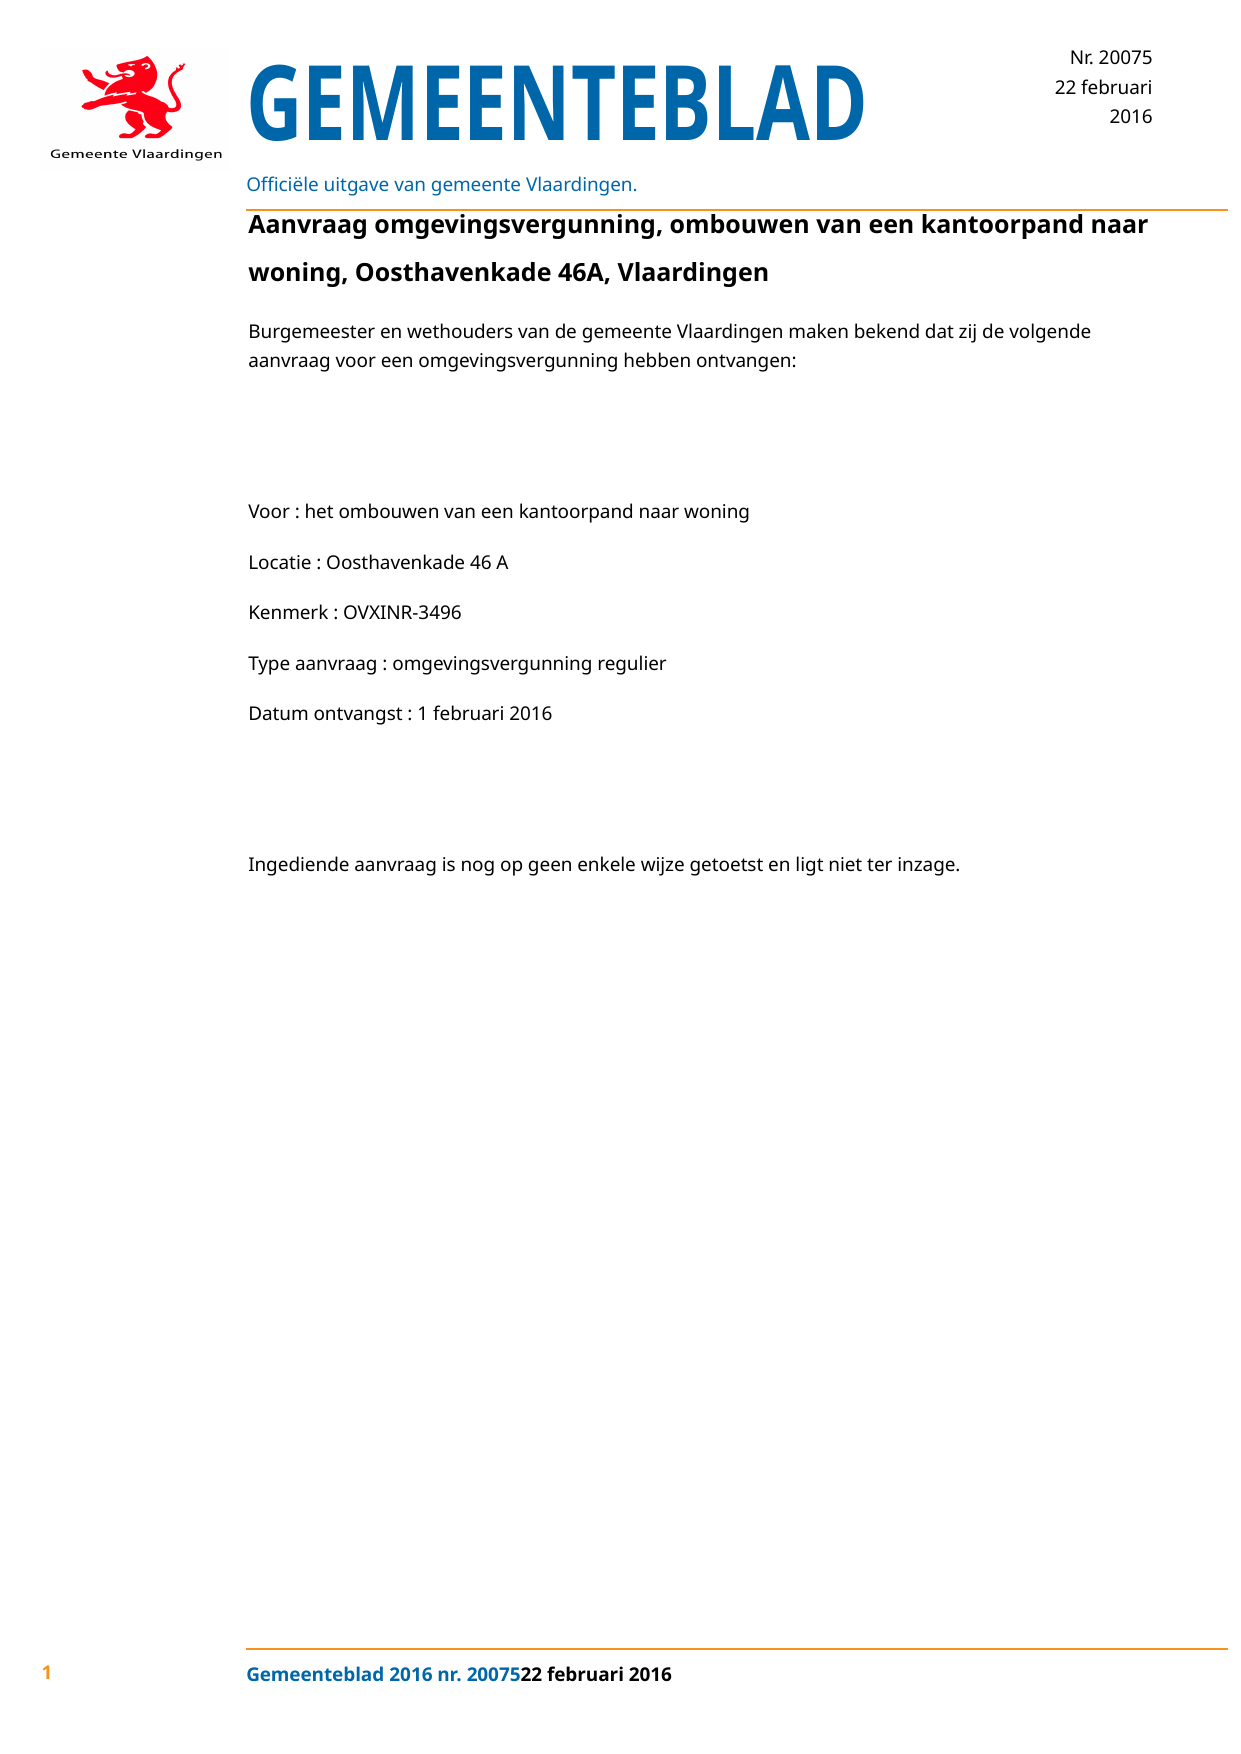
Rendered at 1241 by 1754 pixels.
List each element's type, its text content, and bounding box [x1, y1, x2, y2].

text Datum ontvangst : 1 februari 2016 [248, 700, 1152, 726]
text Kenmerk : OVXINR-3496 [248, 599, 1152, 625]
text Aanvraag omgevingsvergunning, ombouwen van een kantoorpand naar woning, Oosthavenkade 46A, Vlaardingen [248, 211, 1152, 288]
text Burgemeester en wethouders van de gemeente Vlaardingen maken bekend dat zij de volgende aanvraag voor een omgevingsvergunning hebben ontvangen: [248, 318, 1152, 373]
text Type aanvraag : omgevingsvergunning regulier [248, 650, 1152, 676]
text Voor : het ombouwen van een kantoorpand naar woning [248, 499, 1152, 524]
picture [41, 47, 231, 172]
text Locatie : Oosthavenkade 46 A [248, 549, 1152, 575]
text Ingediende aanvraag is nog op geen enkele wijze getoetst en ligt niet ter inzage. [248, 852, 1152, 877]
